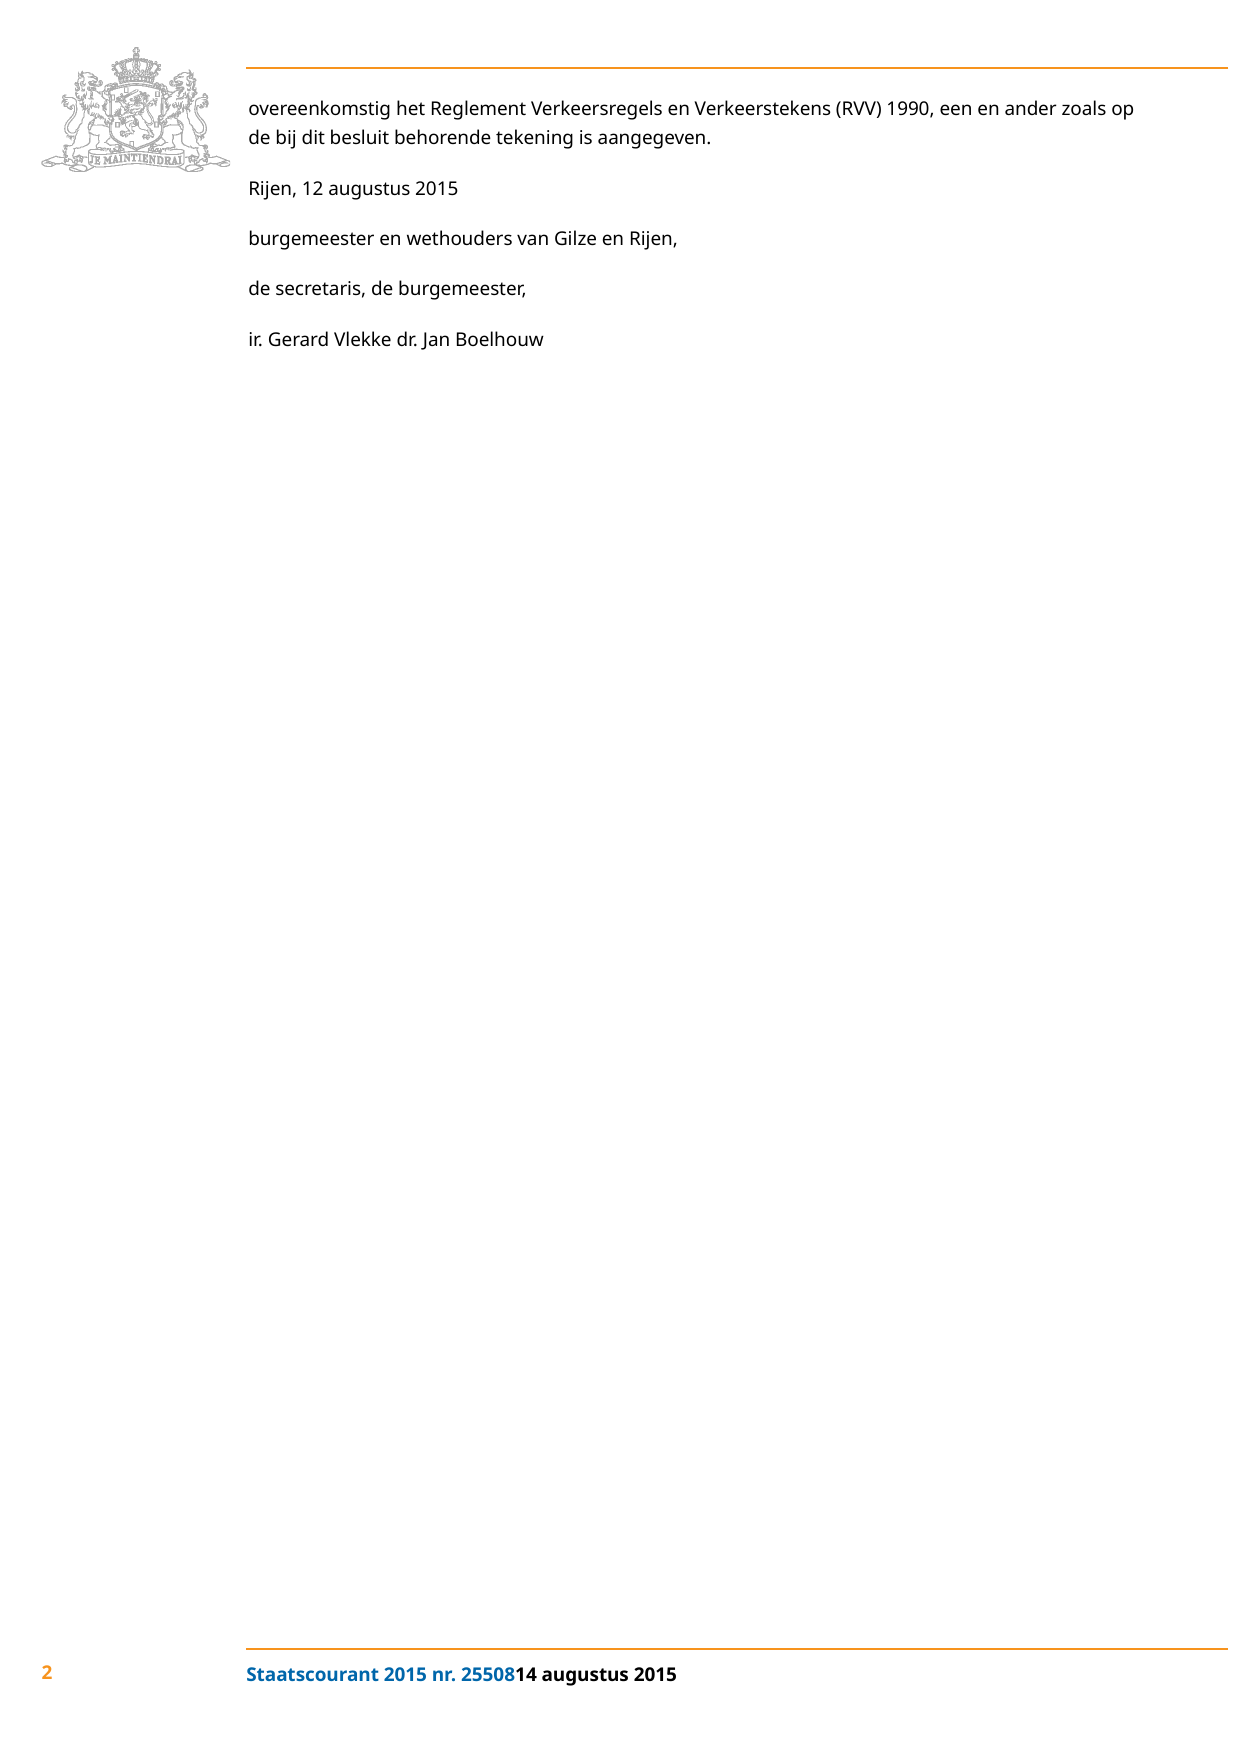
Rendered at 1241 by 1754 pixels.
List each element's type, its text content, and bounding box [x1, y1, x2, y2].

picture [41, 47, 231, 172]
text Rijen, 12 augustus 2015 [248, 175, 1152, 201]
text burgemeester en wethouders van Gilze en Rijen, [248, 225, 1152, 251]
text ir. Gerard Vlekke dr. Jan Boelhouw [248, 326, 1152, 352]
text de secretaris, de burgemeester, [248, 276, 1152, 301]
text overeenkomstig het Reglement Verkeersregels en Verkeerstekens (RVV) 1990, een en ander zoals op de bij dit besluit behorende tekening is aangegeven. [248, 95, 1152, 150]
